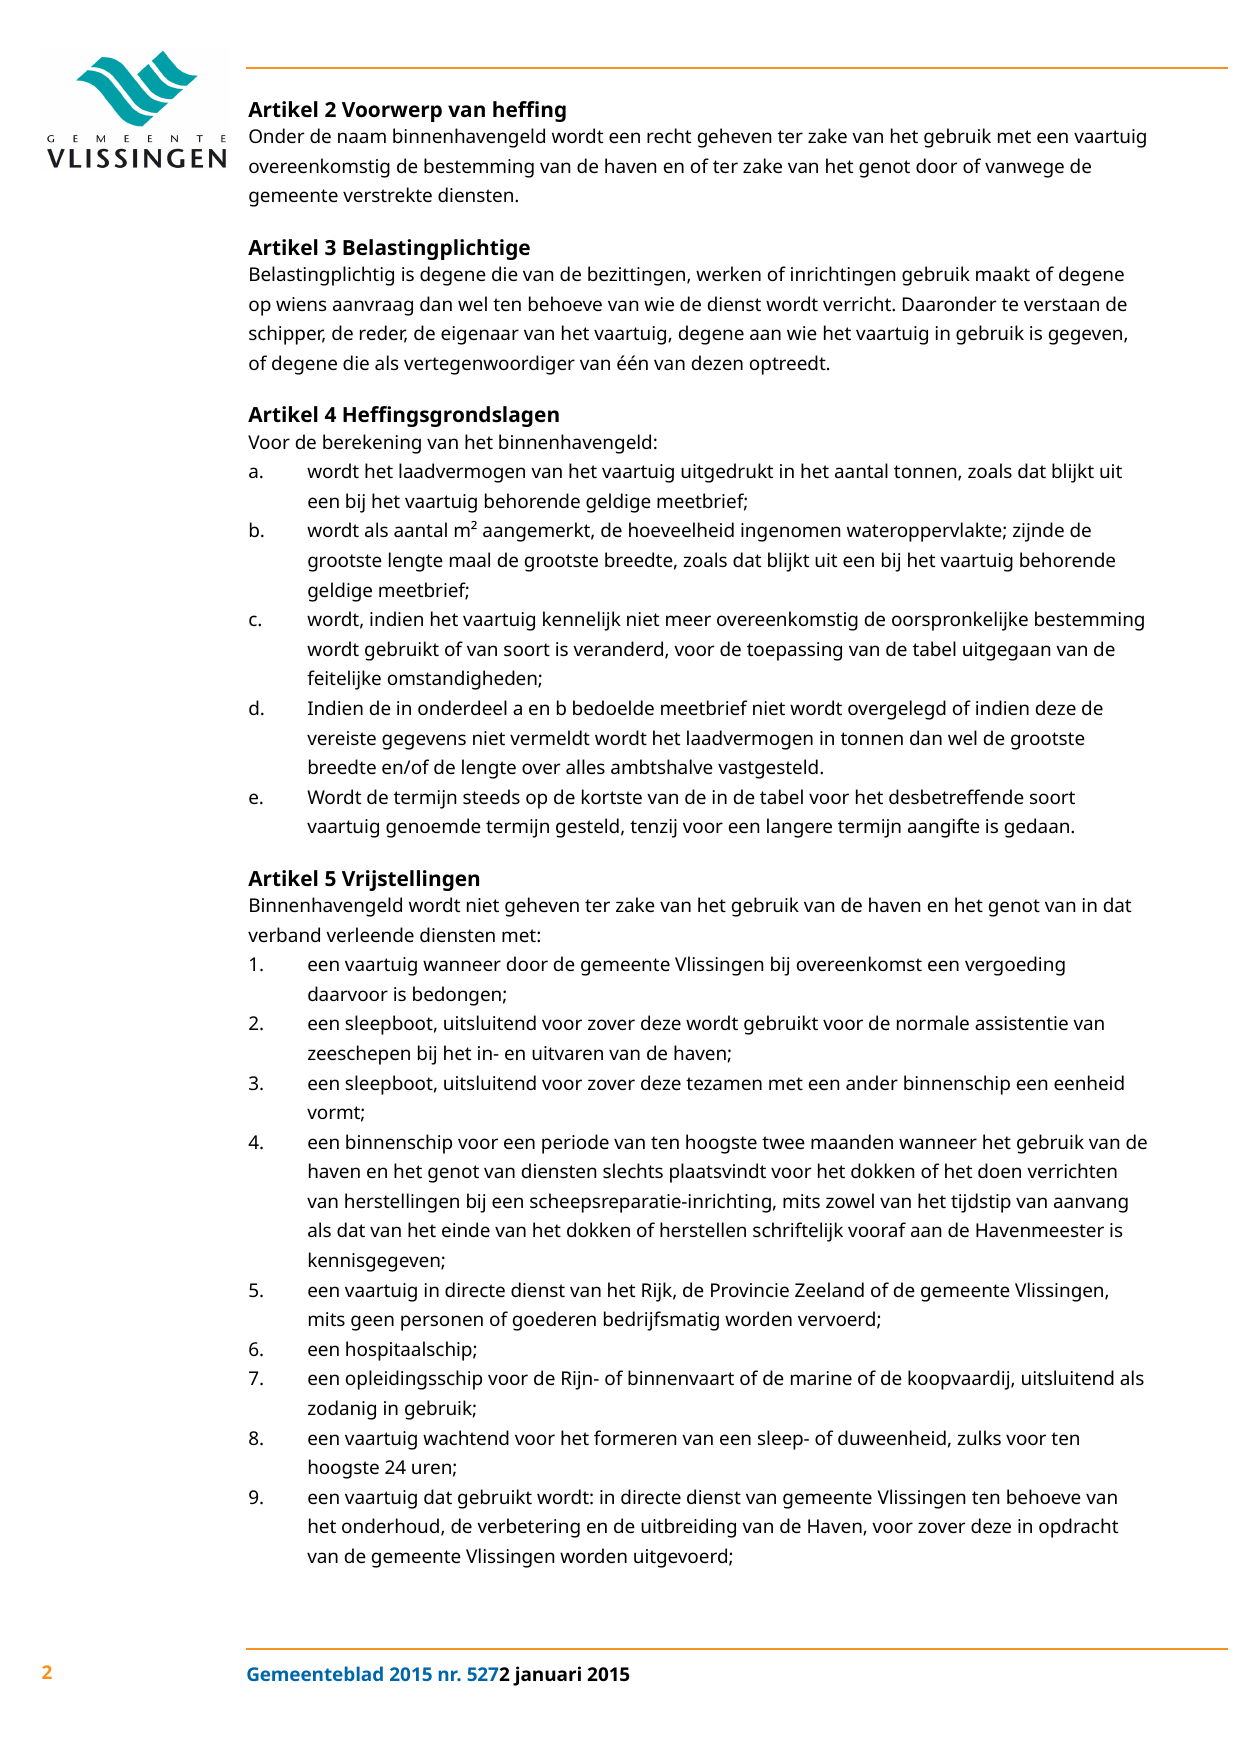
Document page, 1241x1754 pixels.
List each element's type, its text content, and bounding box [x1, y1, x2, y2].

list wordt, indien het vaartuig kennelijk niet meer overeenkomstig de oorspronkelijke bestemming wordt gebruikt of van soort is veranderd, voor de toepassing van de tabel uitgegaan van de feitelijke omstandigheden; [248, 606, 1152, 691]
picture [41, 47, 231, 172]
text Onder de naam binnenhavengeld wordt een recht geheven ter zake van het gebruik met een vaartuig overeenkomstig de bestemming van de haven en of ter zake van het genot door of vanwege de gemeente verstrekte diensten. [248, 123, 1152, 208]
list wordt het laadvermogen van het vaartuig uitgedrukt in het aantal tonnen, zoals dat blijkt uit een bij het vaartuig behorende geldige meetbrief; [248, 458, 1152, 514]
list wordt als aantal m² aangemerkt, de hoeveelheid ingenomen wateroppervlakte; zijnde de grootste lengte maal de grootste breedte, zoals dat blijkt uit een bij het vaartuig behorende geldige meetbrief; [248, 518, 1152, 602]
list een hospitaalschip; [248, 1336, 1152, 1362]
text Belastingplichtig is degene die van de bezittingen, werken of inrichtingen gebruik maakt of degene op wiens aanvraag dan wel ten behoeve van wie de dienst wordt verricht. Daaronder te verstaan de schipper, de reder, de eigenaar van het vaartuig, degene aan wie het vaartuig in gebruik is gegeven, of degene die als vertegenwoordiger van één van dezen optreedt. [248, 261, 1152, 376]
text Artikel 5 Vrijstellingen [248, 864, 1152, 892]
list een vaartuig wanneer door de gemeente Vlissingen bij overeenkomst een vergoeding daarvoor is bedongen; [248, 951, 1152, 1007]
list een opleidingsschip voor de Rijn- of binnenvaart of de marine of de koopvaardij, uitsluitend als zodanig in gebruik; [248, 1366, 1152, 1421]
list een sleepboot, uitsluitend voor zover deze tezamen met een ander binnenschip een eenheid vormt; [248, 1070, 1152, 1125]
text Voor de berekening van het binnenhavengeld: [248, 429, 1152, 454]
text Artikel 2 Voorwerp van heffing [248, 95, 1152, 123]
list Wordt de termijn steeds op de kortste van de in de tabel voor het desbetreffende soort vaartuig genoemde termijn gesteld, tenzij voor een langere termijn aangifte is gedaan. [248, 784, 1152, 839]
text Binnenhavengeld wordt niet geheven ter zake van het gebruik van de haven en het genot van in dat verband verleende diensten met: [248, 892, 1152, 948]
list een sleepboot, uitsluitend voor zover deze wordt gebruikt voor de normale assistentie van zeeschepen bij het in- en uitvaren van de haven; [248, 1011, 1152, 1066]
text Artikel 4 Heffingsgrondslagen [248, 400, 1152, 429]
list een vaartuig wachtend voor het formeren van een sleep- of duweenheid, zulks voor ten hoogste 24 uren; [248, 1425, 1152, 1480]
text Artikel 3 Belastingplichtige [248, 233, 1152, 261]
list een binnenschip voor een periode van ten hoogste twee maanden wanneer het gebruik van de haven en het genot van diensten slechts plaatsvindt voor het dokken of het doen verrichten van herstellingen bij een scheepsreparatie-inrichting, mits zowel van het tijdstip van aanvang als dat van het einde van het dokken of herstellen schriftelijk vooraf aan de Havenmeester is kennisgegeven; [248, 1129, 1152, 1273]
list een vaartuig in directe dienst van het Rijk, de Provincie Zeeland of de gemeente Vlissingen, mits geen personen of goederen bedrijfsmatig worden vervoerd; [248, 1277, 1152, 1332]
list een vaartuig dat gebruikt wordt: in directe dienst van gemeente Vlissingen ten behoeve van het onderhoud, de verbetering en de uitbreiding van de Haven, voor zover deze in opdracht van de gemeente Vlissingen worden uitgevoerd; [248, 1484, 1152, 1569]
list Indien de in onderdeel a en b bedoelde meetbrief niet wordt overgelegd of indien deze de vereiste gegevens niet vermeldt wordt het laadvermogen in tonnen dan wel de grootste breedte en/of de lengte over alles ambtshalve vastgesteld. [248, 695, 1152, 780]
